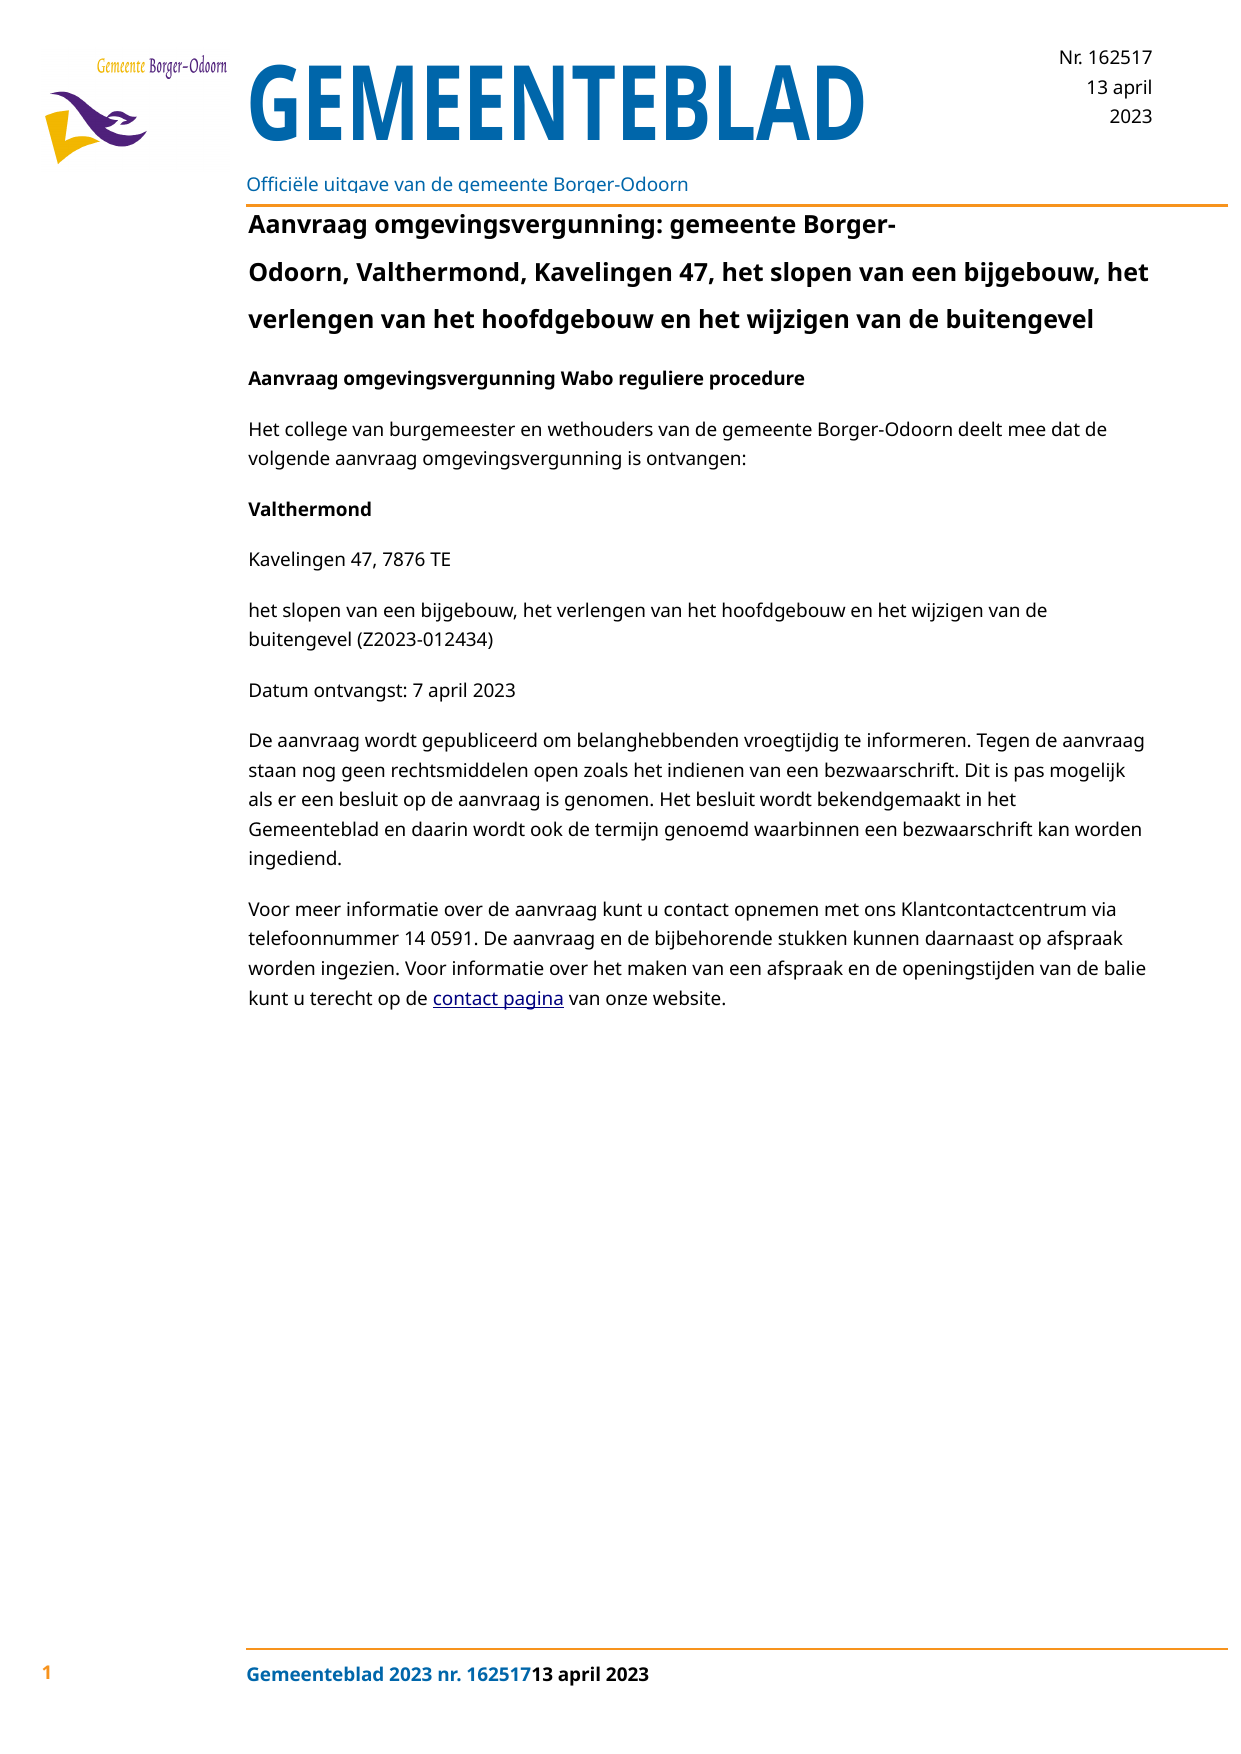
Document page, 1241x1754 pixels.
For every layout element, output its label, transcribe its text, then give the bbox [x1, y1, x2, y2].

text De aanvraag wordt gepubliceerd om belanghebbenden vroegtijdig te informeren. Tegen de aanvraag staan nog geen rechtsmiddelen open zoals het indienen van een bezwaarschrift. Dit is pas mogelijk als er een besluit op de aanvraag is genomen. Het besluit wordt bekendgemaakt in het Gemeenteblad en daarin wordt ook de termijn genoemd waarbinnen een bezwaarschrift kan worden ingediend. [248, 727, 1152, 871]
text Datum ontvangst: 7 april 2023 [248, 677, 1152, 702]
text Het college van burgemeester en wethouders van de gemeente Borger-Odoorn deelt mee dat de volgende aanvraag omgevingsvergunning is ontvangen: [248, 416, 1152, 471]
text Valthermond [248, 496, 1152, 522]
text het slopen van een bijgebouw, het verlengen van het hoofdgebouw en het wijzigen van de buitengevel (Z2023-012434) [248, 597, 1152, 652]
text Kavelingen 47, 7876 TE [248, 546, 1152, 572]
picture [41, 47, 231, 172]
text Aanvraag omgevingsvergunning: gemeente Borger-Odoorn, Valthermond, Kavelingen 47, het slopen van een bijgebouw, het verlengen van het hoofdgebouw en het wijzigen van de buitengevel [248, 207, 1152, 336]
text Aanvraag omgevingsvergunning Wabo reguliere procedure [248, 366, 1152, 391]
text Voor meer informatie over de aanvraag kunt u contact opnemen met ons Klantcontactcentrum via telefoonnummer 14 0591. De aanvraag en de bijbehorende stukken kunnen daarnaast op afspraak worden ingezien. Voor informatie over het maken van een afspraak en de openingstijden van de balie kunt u terecht op de contact pagina van onze website. [248, 896, 1152, 1010]
